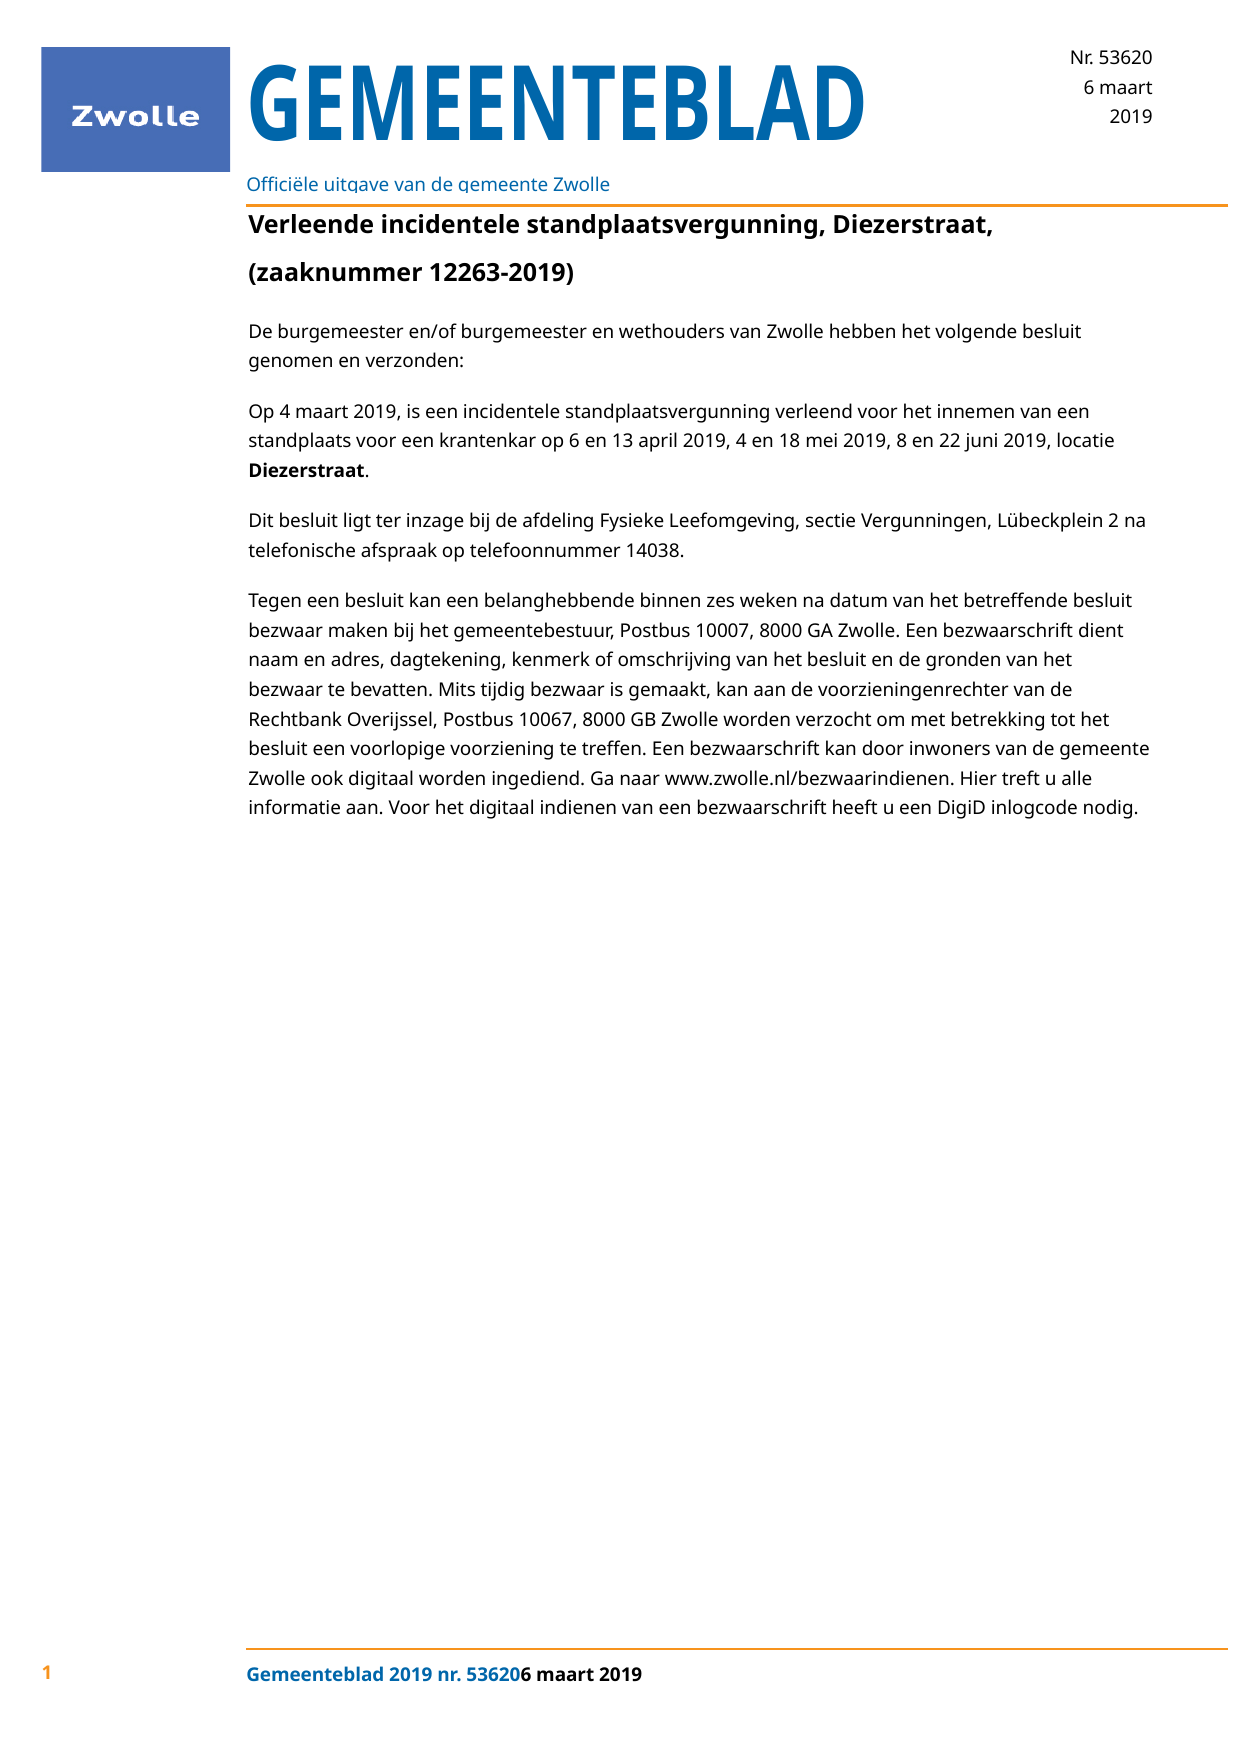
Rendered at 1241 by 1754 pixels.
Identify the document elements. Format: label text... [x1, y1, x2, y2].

text Dit besluit ligt ter inzage bij de afdeling Fysieke Leefomgeving, sectie Vergunningen, Lübeckplein 2 na telefonische afspraak op telefoonnummer 14038. [248, 507, 1152, 563]
text Tegen een besluit kan een belanghebbende binnen zes weken na datum van het betreffende besluit bezwaar maken bij het gemeentebestuur, Postbus 10007, 8000 GA Zwolle. Een bezwaarschrift dient naam en adres, dagtekening, kenmerk of omschrijving van het besluit en de gronden van het bezwaar te bevatten. Mits tijdig bezwaar is gemaakt, kan aan de voorzieningenrechter van de Rechtbank Overijssel, Postbus 10067, 8000 GB Zwolle worden verzocht om met betrekking tot het besluit een voorlopige voorziening te treffen. Een bezwaarschrift kan door inwoners van de gemeente Zwolle ook digitaal worden ingediend. Ga naar www.zwolle.nl/bezwaarindienen. Hier treft u alle informatie aan. Voor het digitaal indienen van een bezwaarschrift heeft u een DigiD inlogcode nodig. [248, 587, 1152, 820]
text Op 4 maart 2019, is een incidentele standplaatsvergunning verleend voor het innemen van een standplaats voor een krantenkar op 6 en 13 april 2019, 4 en 18 mei 2019, 8 en 22 juni 2019, locatie Diezerstraat. [248, 398, 1152, 483]
text Verleende incidentele standplaatsvergunning, Diezerstraat, (zaaknummer 12263-2019) [248, 207, 1152, 288]
text De burgemeester en/of burgemeester en wethouders van Zwolle hebben het volgende besluit genomen en verzonden: [248, 318, 1152, 373]
picture [41, 47, 231, 172]
